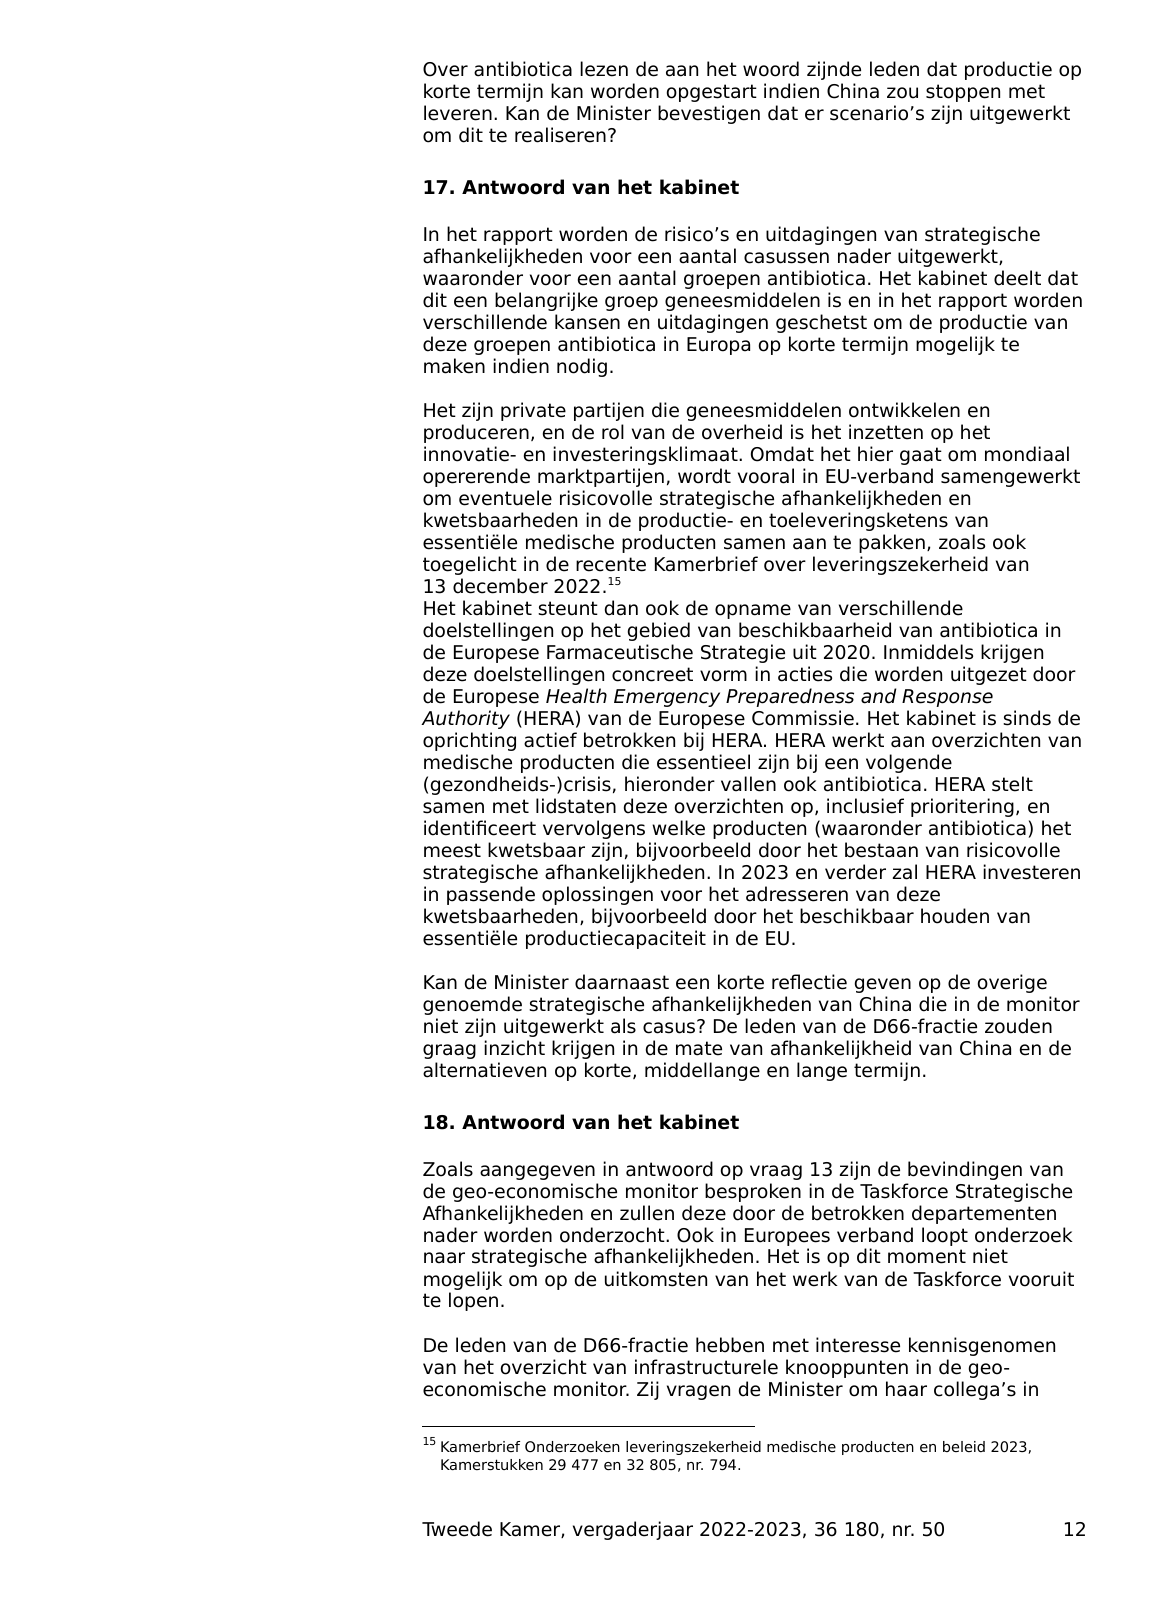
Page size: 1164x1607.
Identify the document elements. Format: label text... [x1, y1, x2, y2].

text Kamerbrief Onderzoeken leveringszekerheid medische producten en beleid 2023, Kamerstukken 29 477 en 32 805, nr. 794. [422, 1435, 1087, 1474]
text Het zijn private partijen die geneesmiddelen ontwikkelen en produceren, en de rol van de overheid is het inzetten op het innovatie- en investeringsklimaat. Omdat het hier gaat om mondiaal opererende marktpartijen, wordt vooral in EU-verband samengewerkt om eventuele risicovolle strategische afhankelijkheden en kwetsbaarheden in de productie- en toeleveringsketens van essentiële medische producten samen aan te pakken, zoals ook toegelicht in de recente Kamerbrief over leveringszekerheid van 13 december 2022. [422, 400, 1087, 598]
text Zoals aangegeven in antwoord op vraag 13 zijn de bevindingen van de geo-economische monitor besproken in de Taskforce Strategische Afhankelijkheden en zullen deze door de betrokken departementen nader worden onderzocht. Ook in Europees verband loopt onderzoek naar strategische afhankelijkheden. Het is op dit moment niet mogelijk om op de uitkomsten van het werk van de Taskforce vooruit te lopen. [422, 1158, 1087, 1312]
text De leden van de D66-fractie hebben met interesse kennisgenomen van het overzicht van infrastructurele knooppunten in de geo-economische monitor. Zij vragen de Minister om haar collega’s in [422, 1334, 1087, 1401]
subtitle 17. Antwoord van het kabinet [422, 177, 1087, 199]
text Het kabinet steunt dan ook de opname van verschillende doelstellingen op het gebied van beschikbaarheid van antibiotica in de Europese Farmaceutische Strategie uit 2020. Inmiddels krijgen deze doelstellingen concreet vorm in acties die worden uitgezet door de Europese Health Emergency Preparedness and Response Authority (HERA) van de Europese Commissie. Het kabinet is sinds de oprichting actief betrokken bij HERA. HERA werkt aan overzichten van medische producten die essentieel zijn bij een volgende (gezondheids-)crisis, hieronder vallen ook antibiotica. HERA stelt samen met lidstaten deze overzichten op, inclusief prioritering, en identificeert vervolgens welke producten (waaronder antibiotica) het meest kwetsbaar zijn, bijvoorbeeld door het bestaan van risicovolle strategische afhankelijkheden. In 2023 en verder zal HERA investeren in passende oplossingen voor het adresseren van deze kwetsbaarheden, bijvoorbeeld door het beschikbaar houden van essentiële productiecapaciteit in de EU. [422, 598, 1087, 949]
text Kan de Minister daarnaast een korte reflectie geven op de overige genoemde strategische afhankelijkheden van China die in de monitor niet zijn uitgewerkt als casus? De leden van de D66-fractie zouden graag inzicht krijgen in de mate van afhankelijkheid van China en de alternatieven op korte, middellange en lange termijn. [422, 972, 1087, 1082]
text Over antibiotica lezen de aan het woord zijnde leden dat productie op korte termijn kan worden opgestart indien China zou stoppen met leveren. Kan de Minister bevestigen dat er scenario’s zijn uitgewerkt om dit te realiseren? [422, 59, 1087, 147]
text In het rapport worden de risico’s en uitdagingen van strategische afhankelijkheden voor een aantal casussen nader uitgewerkt, waaronder voor een aantal groepen antibiotica. Het kabinet deelt dat dit een belangrijke groep geneesmiddelen is en in het rapport worden verschillende kansen en uitdagingen geschetst om de productie van deze groepen antibiotica in Europa op korte termijn mogelijk te maken indien nodig. [422, 224, 1087, 378]
subtitle 18. Antwoord van het kabinet [422, 1112, 1087, 1133]
